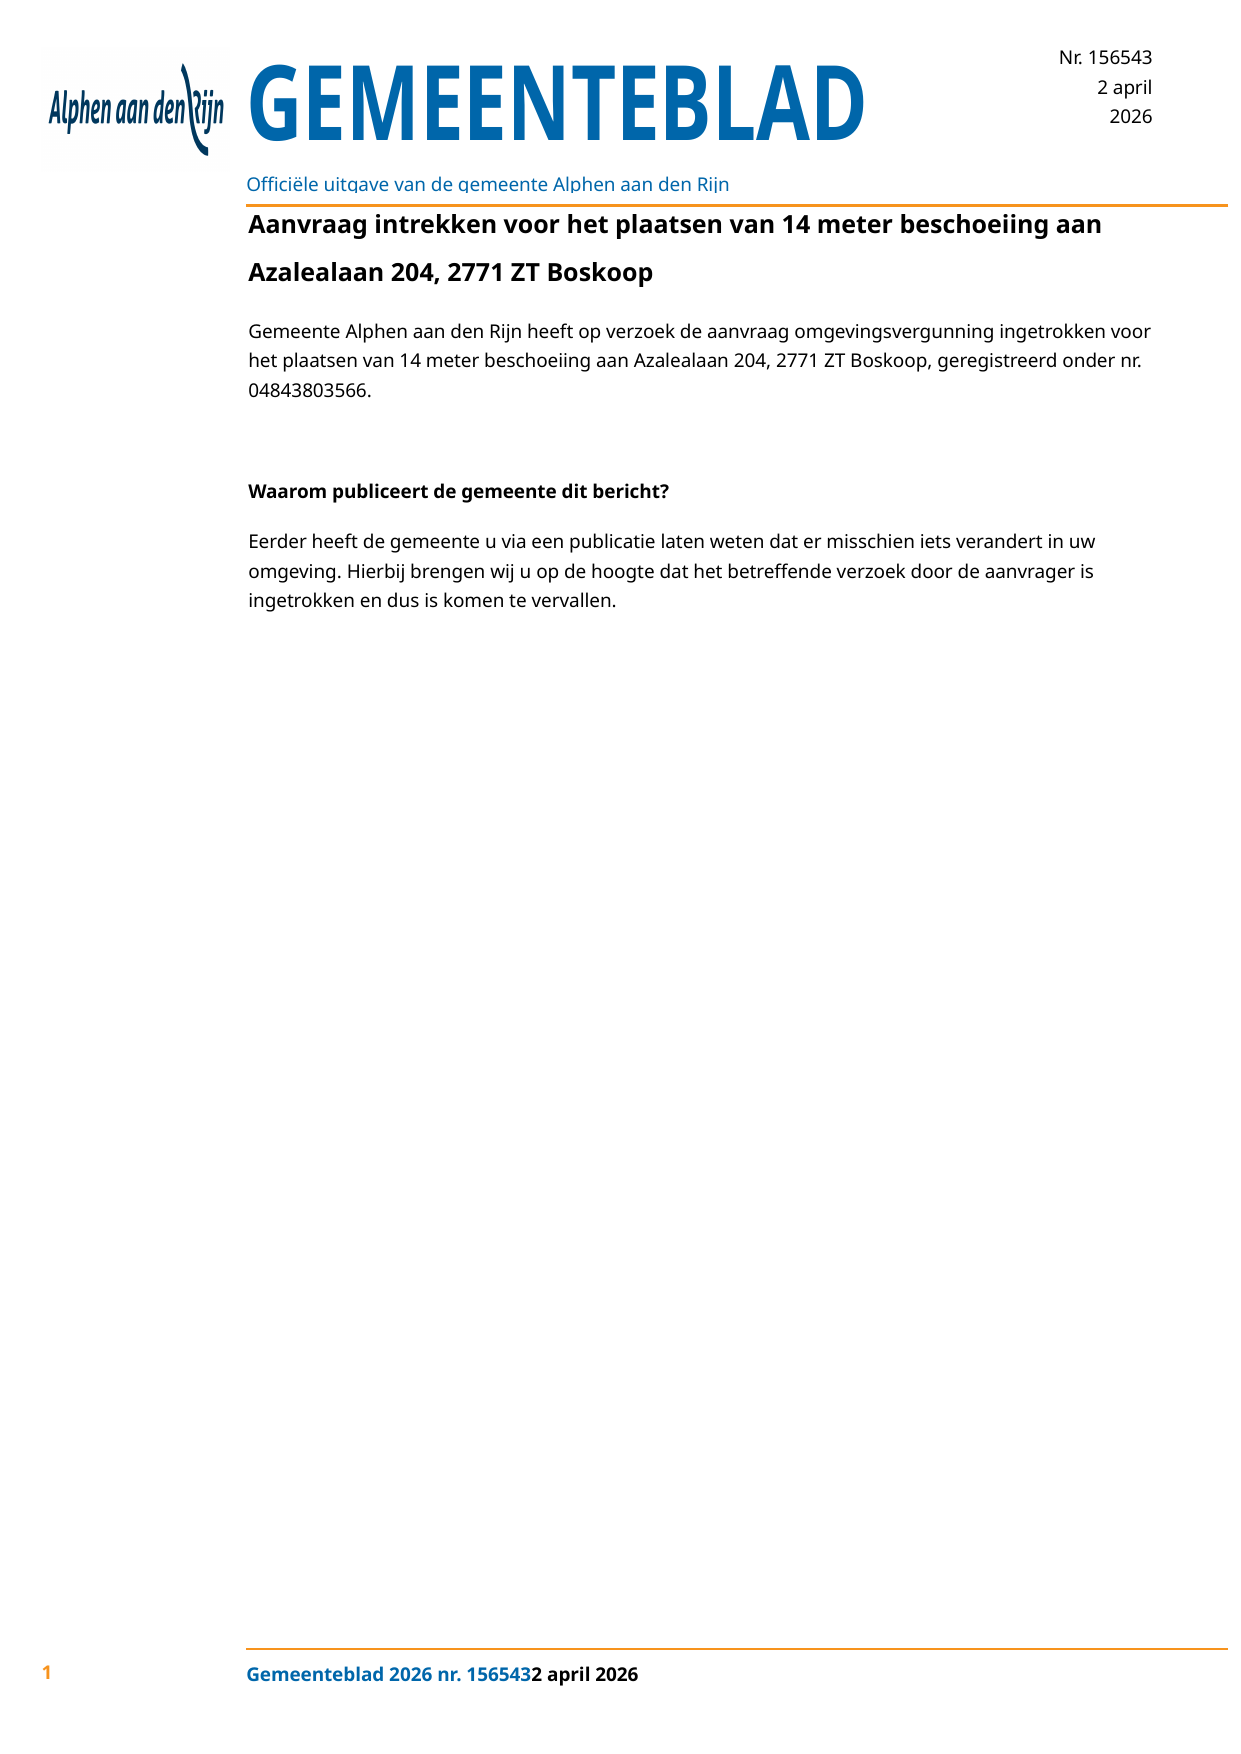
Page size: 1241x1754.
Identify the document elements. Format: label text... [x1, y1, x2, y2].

text Aanvraag intrekken voor het plaatsen van 14 meter beschoeiing aan Azalealaan 204, 2771 ZT Boskoop [248, 207, 1152, 288]
picture [41, 47, 231, 172]
text Waarom publiceert de gemeente dit bericht? [248, 478, 1152, 504]
text Gemeente Alphen aan den Rijn heeft op verzoek de aanvraag omgevingsvergunning ingetrokken voor het plaatsen van 14 meter beschoeiing aan Azalealaan 204, 2771 ZT Boskoop, geregistreerd onder nr. 04843803566. [248, 318, 1152, 403]
text Eerder heeft de gemeente u via een publicatie laten weten dat er misschien iets verandert in uw omgeving. Hierbij brengen wij u op de hoogte dat het betreffende verzoek door de aanvrager is ingetrokken en dus is komen te vervallen. [248, 528, 1152, 613]
